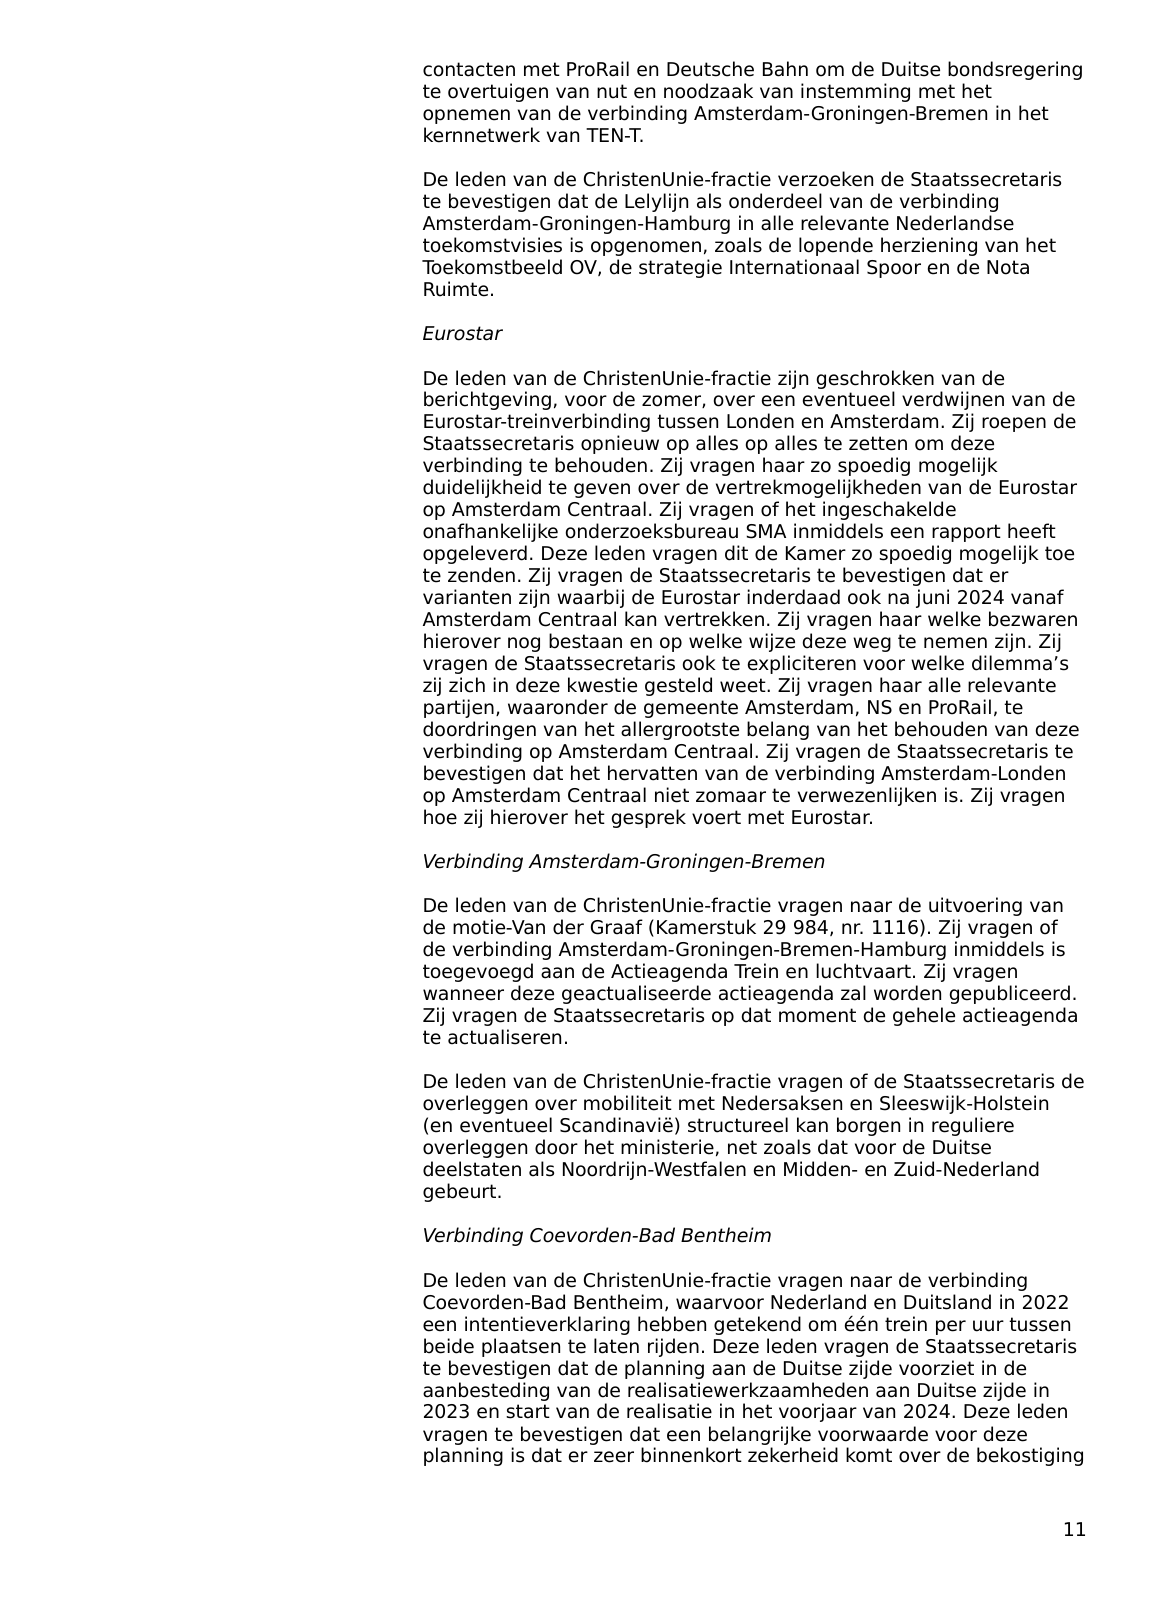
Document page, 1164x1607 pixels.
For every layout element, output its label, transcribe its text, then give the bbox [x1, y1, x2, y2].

text De leden van de ChristenUnie-fractie zijn geschrokken van de berichtgeving, voor de zomer, over een eventueel verdwijnen van de Eurostar-treinverbinding tussen Londen en Amsterdam. Zij roepen de Staatssecretaris opnieuw op alles op alles te zetten om deze verbinding te behouden. Zij vragen haar zo spoedig mogelijk duidelijkheid te geven over de vertrekmogelijkheden van de Eurostar op Amsterdam Centraal. Zij vragen of het ingeschakelde onafhankelijke onderzoeksbureau SMA inmiddels een rapport heeft opgeleverd. Deze leden vragen dit de Kamer zo spoedig mogelijk toe te zenden. Zij vragen de Staatssecretaris te bevestigen dat er varianten zijn waarbij de Eurostar inderdaad ook na juni 2024 vanaf Amsterdam Centraal kan vertrekken. Zij vragen haar welke bezwaren hierover nog bestaan en op welke wijze deze weg te nemen zijn. Zij vragen de Staatssecretaris ook te expliciteren voor welke dilemma’s zij zich in deze kwestie gesteld weet. Zij vragen haar alle relevante partijen, waaronder de gemeente Amsterdam, NS en ProRail, te doordringen van het allergrootste belang van het behouden van deze verbinding op Amsterdam Centraal. Zij vragen de Staatssecretaris te bevestigen dat het hervatten van de verbinding Amsterdam-Londen op Amsterdam Centraal niet zomaar te verwezenlijken is. Zij vragen hoe zij hierover het gesprek voert met Eurostar. [422, 367, 1087, 829]
text De leden van de ChristenUnie-fractie vragen of de Staatssecretaris de overleggen over mobiliteit met Nedersaksen en Sleeswijk-Holstein (en eventueel Scandinavië) structureel kan borgen in reguliere overleggen door het ministerie, net zoals dat voor de Duitse deelstaten als Noordrijn-Westfalen en Midden- en Zuid-Nederland gebeurt. [422, 1071, 1087, 1203]
text De leden van de ChristenUnie-fractie verzoeken de Staatssecretaris te bevestigen dat de Lelylijn als onderdeel van de verbinding Amsterdam-Groningen-Hamburg in alle relevante Nederlandse toekomstvisies is opgenomen, zoals de lopende herziening van het Toekomstbeeld OV, de strategie Internationaal Spoor en de Nota Ruimte. [422, 169, 1087, 301]
subtitle Eurostar [422, 323, 1087, 345]
text contacten met ProRail en Deutsche Bahn om de Duitse bondsregering te overtuigen van nut en noodzaak van instemming met het opnemen van de verbinding Amsterdam-Groningen-Bremen in het kernnetwerk van TEN-T. [422, 59, 1087, 147]
subtitle Verbinding Amsterdam-Groningen-Bremen [422, 851, 1087, 873]
text De leden van de ChristenUnie-fractie vragen naar de verbinding Coevorden-Bad Bentheim, waarvoor Nederland en Duitsland in 2022 een intentieverklaring hebben getekend om één trein per uur tussen beide plaatsen te laten rijden. Deze leden vragen de Staatssecretaris te bevestigen dat de planning aan de Duitse zijde voorziet in de aanbesteding van de realisatiewerkzaamheden aan Duitse zijde in 2023 en start van de realisatie in het voorjaar van 2024. Deze leden vragen te bevestigen dat een belangrijke voorwaarde voor deze planning is dat er zeer binnenkort zekerheid komt over de bekostiging [422, 1269, 1087, 1467]
text De leden van de ChristenUnie-fractie vragen naar de uitvoering van de motie-Van der Graaf (Kamerstuk 29 984, nr. 1116). Zij vragen of de verbinding Amsterdam-Groningen-Bremen-Hamburg inmiddels is toegevoegd aan de Actieagenda Trein en luchtvaart. Zij vragen wanneer deze geactualiseerde actieagenda zal worden gepubliceerd. Zij vragen de Staatssecretaris op dat moment de gehele actieagenda te actualiseren. [422, 895, 1087, 1049]
subtitle Verbinding Coevorden-Bad Bentheim [422, 1225, 1087, 1247]
